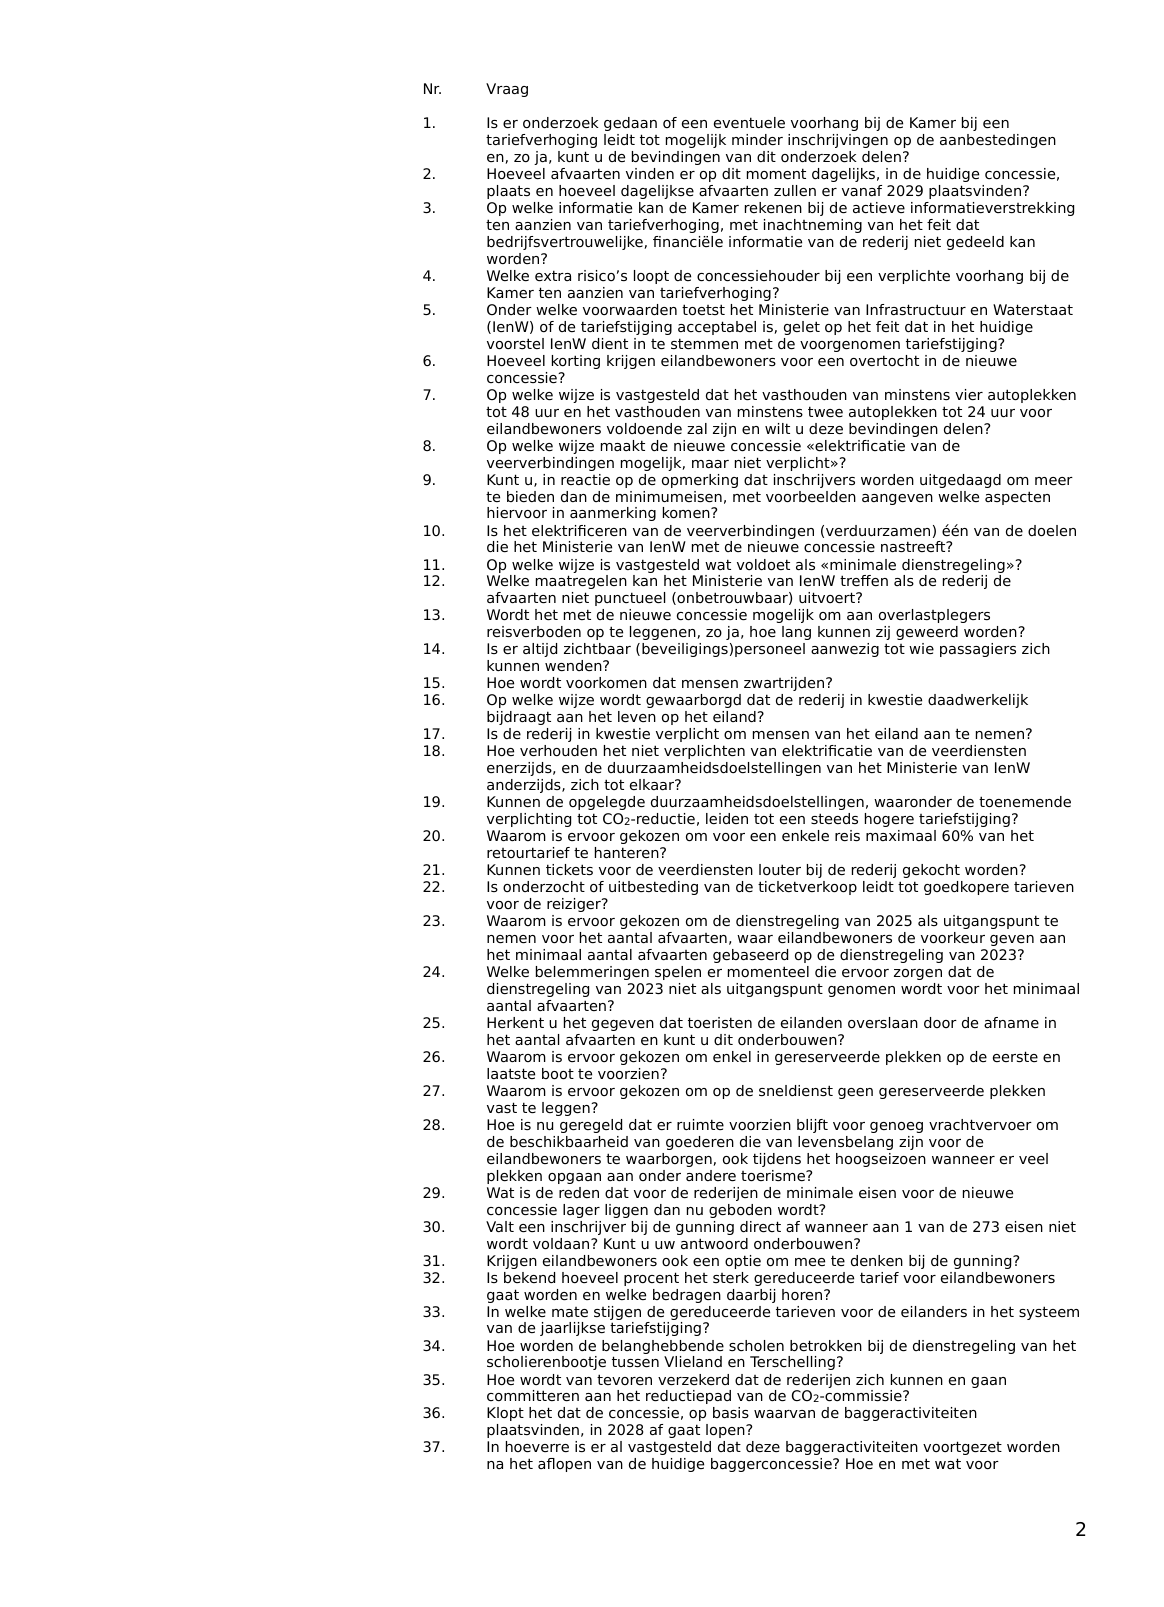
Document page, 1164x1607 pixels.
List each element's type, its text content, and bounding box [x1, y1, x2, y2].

table_header Vraag [480, 81, 1087, 98]
table_cell 31. [422, 1253, 480, 1269]
table_cell Waarom is ervoor gekozen om op de sneldienst geen gereserveerde plekken vast te leggen? [480, 1083, 1087, 1117]
table_cell 11. [422, 556, 480, 573]
table_cell Valt een inschrijver bij de gunning direct af wanneer aan 1 van de 273 eisen niet wordt voldaan? Kunt u uw antwoord onderbouwen? [480, 1219, 1087, 1252]
table_cell Hoe is nu geregeld dat er ruimte voorzien blijft voor genoeg vrachtvervoer om de beschikbaarheid van goederen die van levensbelang zijn voor de eilandbewoners te waarborgen, ook tijdens het hoogseizoen wanneer er veel plekken opgaan aan onder andere toerisme? [480, 1117, 1087, 1184]
table_cell 37. [422, 1439, 480, 1473]
table_cell [422, 98, 480, 115]
table_cell 7. [422, 387, 480, 437]
table_cell 23. [422, 913, 480, 964]
table_cell Waarom is ervoor gekozen om voor een enkele reis maximaal 60% van het retourtarief te hanteren? [480, 828, 1087, 862]
table_cell 16. [422, 692, 480, 726]
table_cell Hoe wordt van tevoren verzekerd dat de rederijen zich kunnen en gaan committeren aan het reductiepad van de CO2-commissie? [480, 1371, 1087, 1405]
table_cell 33. [422, 1304, 480, 1337]
table_cell 22. [422, 879, 480, 913]
table_cell 29. [422, 1185, 480, 1218]
table_cell 30. [422, 1219, 480, 1252]
table_cell Herkent u het gegeven dat toeristen de eilanden overslaan door de afname in het aantal afvaarten en kunt u dit onderbouwen? [480, 1015, 1087, 1049]
table_cell 34. [422, 1338, 480, 1371]
table_cell 28. [422, 1117, 480, 1184]
table_cell Welke maatregelen kan het Ministerie van IenW treffen als de rederij de afvaarten niet punctueel (onbetrouwbaar) uitvoert? [480, 573, 1087, 607]
table_cell 27. [422, 1083, 480, 1117]
table_cell Is bekend hoeveel procent het sterk gereduceerde tarief voor eilandbewoners gaat worden en welke bedragen daarbij horen? [480, 1270, 1087, 1303]
table_cell In welke mate stijgen de gereduceerde tarieven voor de eilanders in het systeem van de jaarlijkse tariefstijging? [480, 1304, 1087, 1337]
table_cell 6. [422, 353, 480, 387]
table_cell Onder welke voorwaarden toetst het Ministerie van Infrastructuur en Waterstaat (IenW) of de tariefstijging acceptabel is, gelet op het feit dat in het huidige voorstel IenW dient in te stemmen met de voorgenomen tariefstijging? [480, 302, 1087, 353]
table_cell Hoe worden de belanghebbende scholen betrokken bij de dienstregeling van het scholierenbootje tussen Vlieland en Terschelling? [480, 1338, 1087, 1371]
table_cell Waarom is ervoor gekozen om de dienstregeling van 2025 als uitgangspunt te nemen voor het aantal afvaarten, waar eilandbewoners de voorkeur geven aan het minimaal aantal afvaarten gebaseerd op de dienstregeling van 2023? [480, 913, 1087, 964]
table_cell Wordt het met de nieuwe concessie mogelijk om aan overlastplegers reisverboden op te leggenen, zo ja, hoe lang kunnen zij geweerd worden? [480, 607, 1087, 641]
table_cell 5. [422, 302, 480, 353]
table_cell 10. [422, 523, 480, 556]
table_cell Hoe verhouden het niet verplichten van elektrificatie van de veerdiensten enerzijds, en de duurzaamheidsdoelstellingen van het Ministerie van IenW anderzijds, zich tot elkaar? [480, 743, 1087, 794]
table_cell 1. [422, 115, 480, 166]
table_cell Klopt het dat de concessie, op basis waarvan de baggeractiviteiten plaatsvinden, in 2028 af gaat lopen? [480, 1405, 1087, 1439]
table_cell [480, 98, 1087, 115]
table_cell 13. [422, 607, 480, 641]
table_cell Hoeveel afvaarten vinden er op dit moment dagelijks, in de huidige concessie, plaats en hoeveel dagelijkse afvaarten zullen er vanaf 2029 plaatsvinden? [480, 166, 1087, 200]
table_cell Waarom is ervoor gekozen om enkel in gereserveerde plekken op de eerste en laatste boot te voorzien? [480, 1049, 1087, 1083]
table_cell Op welke informatie kan de Kamer rekenen bij de actieve informatieverstrekking ten aanzien van tariefverhoging, met inachtneming van het feit dat bedrijfsvertrouwelijke, financiële informatie van de rederij niet gedeeld kan worden? [480, 200, 1087, 268]
table_cell Is de rederij in kwestie verplicht om mensen van het eiland aan te nemen? [480, 726, 1087, 743]
table_cell 25. [422, 1015, 480, 1049]
table_cell Welke belemmeringen spelen er momenteel die ervoor zorgen dat de dienstregeling van 2023 niet als uitgangspunt genomen wordt voor het minimaal aantal afvaarten? [480, 964, 1087, 1015]
table_cell Is het elektrificeren van de veerverbindingen (verduurzamen) één van de doelen die het Ministerie van IenW met de nieuwe concessie nastreeft? [480, 523, 1087, 556]
table_cell Kunt u, in reactie op de opmerking dat inschrijvers worden uitgedaagd om meer te bieden dan de minimumeisen, met voorbeelden aangeven welke aspecten hiervoor in aanmerking komen? [480, 471, 1087, 522]
table_cell 17. [422, 726, 480, 743]
table_cell 2. [422, 166, 480, 200]
table_cell Kunnen tickets voor de veerdiensten louter bij de rederij gekocht worden? [480, 862, 1087, 879]
table_cell 36. [422, 1405, 480, 1439]
table_cell 24. [422, 964, 480, 1015]
table_cell 32. [422, 1270, 480, 1303]
table_cell Is er onderzoek gedaan of een eventuele voorhang bij de Kamer bij een tariefverhoging leidt tot mogelijk minder inschrijvingen op de aanbestedingen en, zo ja, kunt u de bevindingen van dit onderzoek delen? [480, 115, 1087, 166]
table_header Nr. [422, 81, 480, 98]
table_cell 8. [422, 438, 480, 471]
table_cell 35. [422, 1371, 480, 1405]
table_cell 19. [422, 794, 480, 828]
table_cell Op welke wijze wordt gewaarborgd dat de rederij in kwestie daadwerkelijk bijdraagt aan het leven op het eiland? [480, 692, 1087, 726]
table_cell Op welke wijze maakt de nieuwe concessie «elektrificatie van de veerverbindingen mogelijk, maar niet verplicht»? [480, 438, 1087, 471]
table_cell Hoeveel korting krijgen eilandbewoners voor een overtocht in de nieuwe concessie? [480, 353, 1087, 387]
table_cell Op welke wijze is vastgesteld dat het vasthouden van minstens vier autoplekken tot 48 uur en het vasthouden van minstens twee autoplekken tot 24 uur voor eilandbewoners voldoende zal zijn en wilt u deze bevindingen delen? [480, 387, 1087, 437]
table_cell 9. [422, 471, 480, 522]
table_cell 15. [422, 675, 480, 692]
table_cell 12. [422, 573, 480, 607]
table_cell Is er altijd zichtbaar (beveiligings)personeel aanwezig tot wie passagiers zich kunnen wenden? [480, 641, 1087, 675]
table_cell 4. [422, 268, 480, 302]
table_cell Hoe wordt voorkomen dat mensen zwartrijden? [480, 675, 1087, 692]
table_cell 18. [422, 743, 480, 794]
table_cell Op welke wijze is vastgesteld wat voldoet als «minimale dienstregeling»? [480, 556, 1087, 573]
table_cell 26. [422, 1049, 480, 1083]
table_cell 3. [422, 200, 480, 268]
table_cell Welke extra risico’s loopt de concessiehouder bij een verplichte voorhang bij de Kamer ten aanzien van tariefverhoging? [480, 268, 1087, 302]
table_cell Is onderzocht of uitbesteding van de ticketverkoop leidt tot goedkopere tarieven voor de reiziger? [480, 879, 1087, 913]
table_cell Wat is de reden dat voor de rederijen de minimale eisen voor de nieuwe concessie lager liggen dan nu geboden wordt? [480, 1185, 1087, 1218]
table_cell 20. [422, 828, 480, 862]
table_cell 21. [422, 862, 480, 879]
table_cell In hoeverre is er al vastgesteld dat deze baggeractiviteiten voortgezet worden na het aflopen van de huidige baggerconcessie? Hoe en met wat voor [480, 1439, 1087, 1473]
table_cell Kunnen de opgelegde duurzaamheidsdoelstellingen, waaronder de toenemende verplichting tot CO2-reductie, leiden tot een steeds hogere tariefstijging? [480, 794, 1087, 828]
table_cell Krijgen eilandbewoners ook een optie om mee te denken bij de gunning? [480, 1253, 1087, 1269]
table_cell 14. [422, 641, 480, 675]
